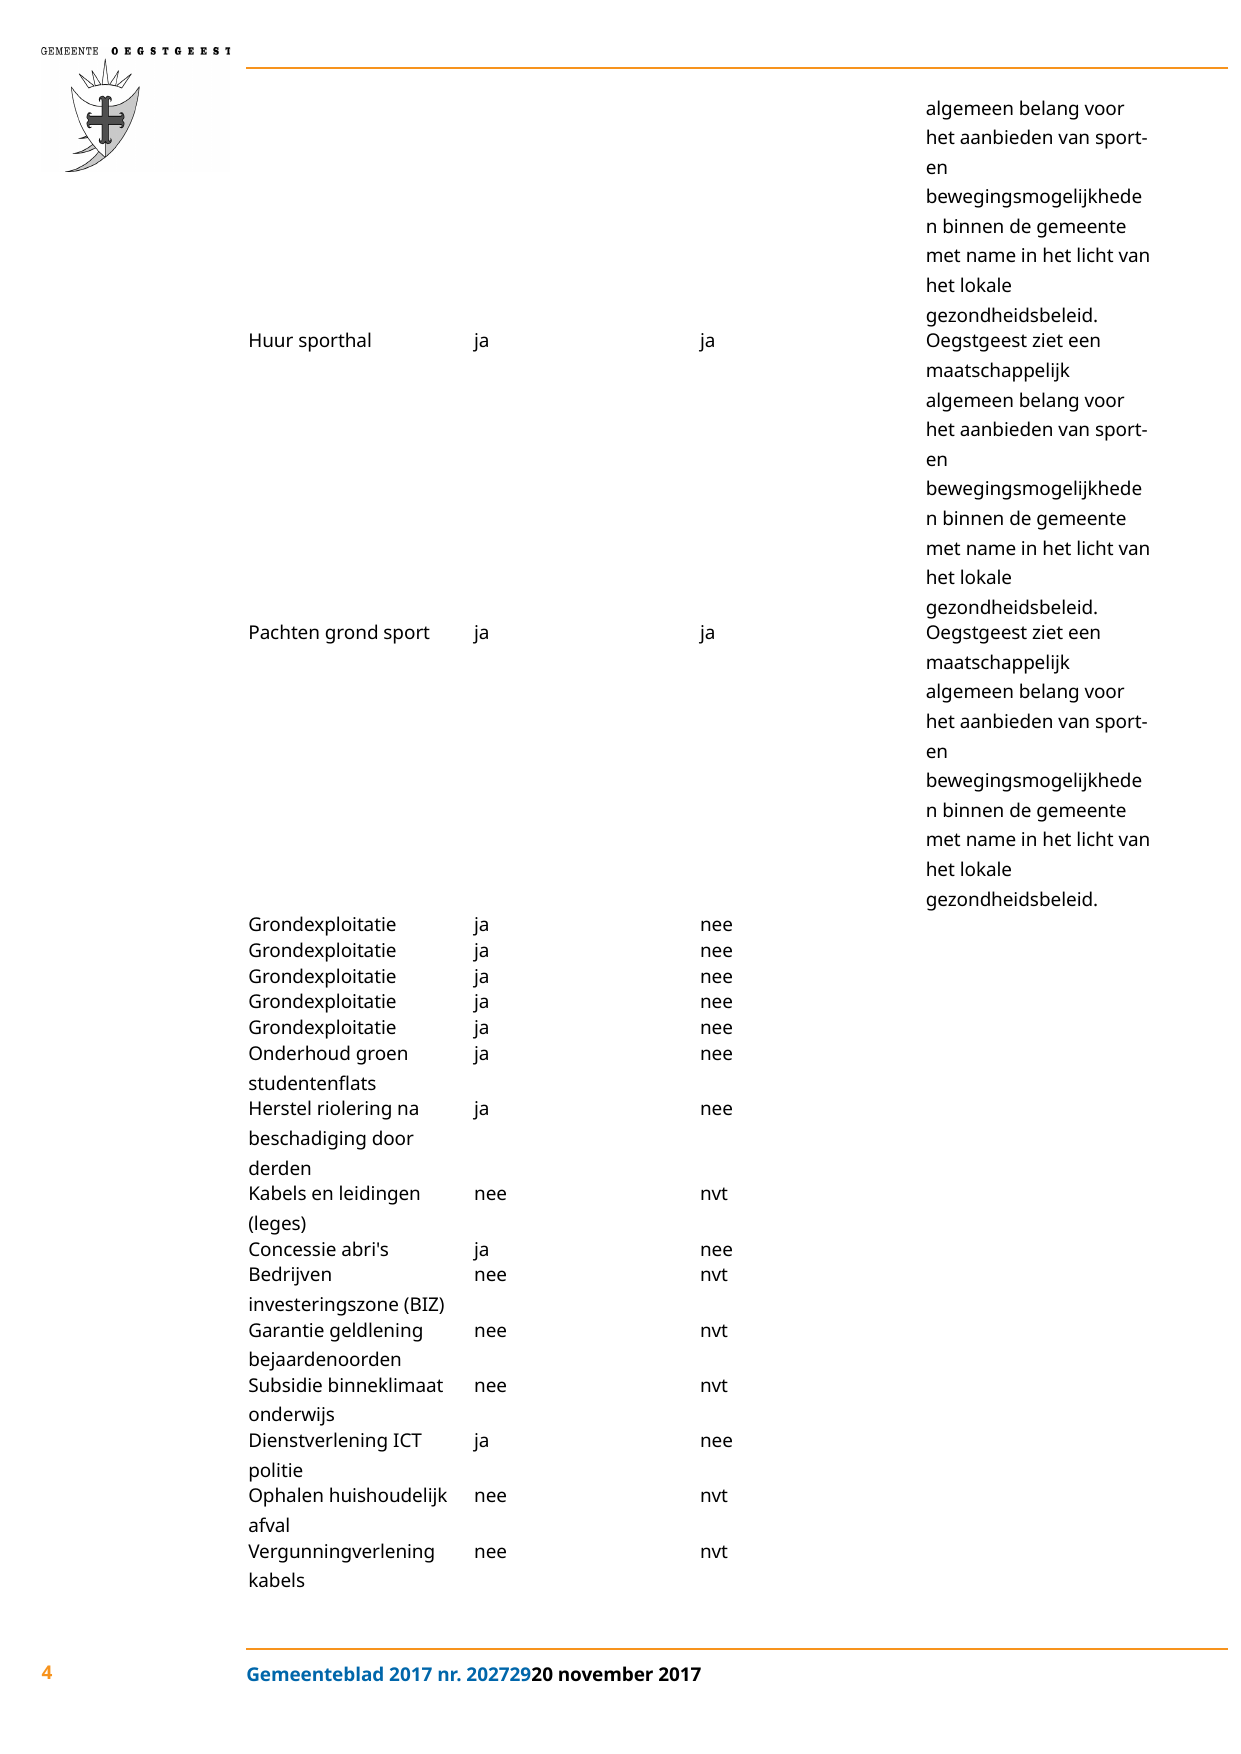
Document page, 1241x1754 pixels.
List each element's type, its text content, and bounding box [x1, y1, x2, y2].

table_cell nvt [700, 1180, 926, 1236]
table_cell ja [474, 912, 700, 937]
table_cell [926, 1096, 1152, 1180]
table_cell Garantie geldlening bejaardenoorden [248, 1317, 474, 1372]
table_cell Kabels en leidingen (leges) [248, 1180, 474, 1236]
table_cell nee [474, 1372, 700, 1427]
table_cell Onderhoud groen studentenflats [248, 1040, 474, 1096]
table_cell [926, 937, 1152, 963]
table_cell nvt [700, 1261, 926, 1317]
picture [41, 47, 231, 172]
table_cell Bedrijven investeringszone (BIZ) [248, 1261, 474, 1317]
table_cell [926, 1483, 1152, 1538]
table_cell [926, 1040, 1152, 1096]
table_cell [926, 1538, 1152, 1593]
table_cell Grondexploitatie [248, 912, 474, 937]
table_cell nvt [700, 1538, 926, 1593]
table_cell [926, 1236, 1152, 1261]
table_cell ja [474, 620, 700, 912]
table_cell nee [700, 989, 926, 1014]
table_cell ja [474, 1040, 700, 1096]
table_cell ja [700, 328, 926, 619]
table_cell [926, 1180, 1152, 1236]
table_cell Oegstgeest ziet een maatschappelijk algemeen belang voor het aanbieden van sport- en bewegingsmogelijkheden binnen de gemeente met name in het licht van het lokale gezondheidsbeleid. [926, 328, 1152, 619]
table_cell nee [700, 1015, 926, 1040]
table_cell nvt [700, 1483, 926, 1538]
table_cell ja [474, 1236, 700, 1261]
table_cell ja [474, 1096, 700, 1180]
table_cell nee [474, 1180, 700, 1236]
table_cell nvt [700, 1372, 926, 1427]
table_cell Oegstgeest ziet een maatschappelijk algemeen belang voor het aanbieden van sport- en bewegingsmogelijkheden binnen de gemeente met name in het licht van het lokale gezondheidsbeleid. [926, 620, 1152, 912]
table_cell Herstel riolering na beschadiging door derden [248, 1096, 474, 1180]
table_cell Concessie abri's [248, 1236, 474, 1261]
table_cell nee [474, 1261, 700, 1317]
table_cell nee [474, 1483, 700, 1538]
table_cell Dienstverlening ICT politie [248, 1428, 474, 1483]
table_cell [700, 95, 926, 328]
table_cell [926, 1015, 1152, 1040]
table_cell nee [474, 1317, 700, 1372]
table_cell Grondexploitatie [248, 1015, 474, 1040]
table_cell [926, 1261, 1152, 1317]
table_cell ja [474, 328, 700, 619]
table_cell nvt [700, 1317, 926, 1372]
table_cell ja [474, 937, 700, 963]
table_cell Grondexploitatie [248, 937, 474, 963]
table_cell nee [700, 937, 926, 963]
table_cell nee [700, 1096, 926, 1180]
table_cell ja [474, 989, 700, 1014]
table_cell [474, 95, 700, 328]
table_cell nee [474, 1538, 700, 1593]
table_cell nee [700, 963, 926, 989]
table_cell Ophalen huishoudelijk afval [248, 1483, 474, 1538]
table_cell Subsidie binneklimaat onderwijs [248, 1372, 474, 1427]
table_cell ja [700, 620, 926, 912]
table_cell [926, 1428, 1152, 1483]
table_cell ja [474, 1428, 700, 1483]
table_cell Pachten grond sport [248, 620, 474, 912]
table_cell nee [700, 1236, 926, 1261]
table_cell algemeen belang voor het aanbieden van sport- en bewegingsmogelijkheden binnen de gemeente met name in het licht van het lokale gezondheidsbeleid. [926, 95, 1152, 328]
table_cell [926, 1317, 1152, 1372]
table_cell [926, 963, 1152, 989]
table_cell Grondexploitatie [248, 989, 474, 1014]
table_cell [926, 912, 1152, 937]
table_cell ja [474, 963, 700, 989]
table_cell ja [474, 1015, 700, 1040]
table_cell Grondexploitatie [248, 963, 474, 989]
table_cell nee [700, 1040, 926, 1096]
table_cell Huur sporthal [248, 328, 474, 619]
table_cell [926, 989, 1152, 1014]
table_cell nee [700, 1428, 926, 1483]
table_cell Vergunningverlening kabels [248, 1538, 474, 1593]
table_cell [926, 1372, 1152, 1427]
table_cell [248, 95, 474, 328]
table_cell nee [700, 912, 926, 937]
